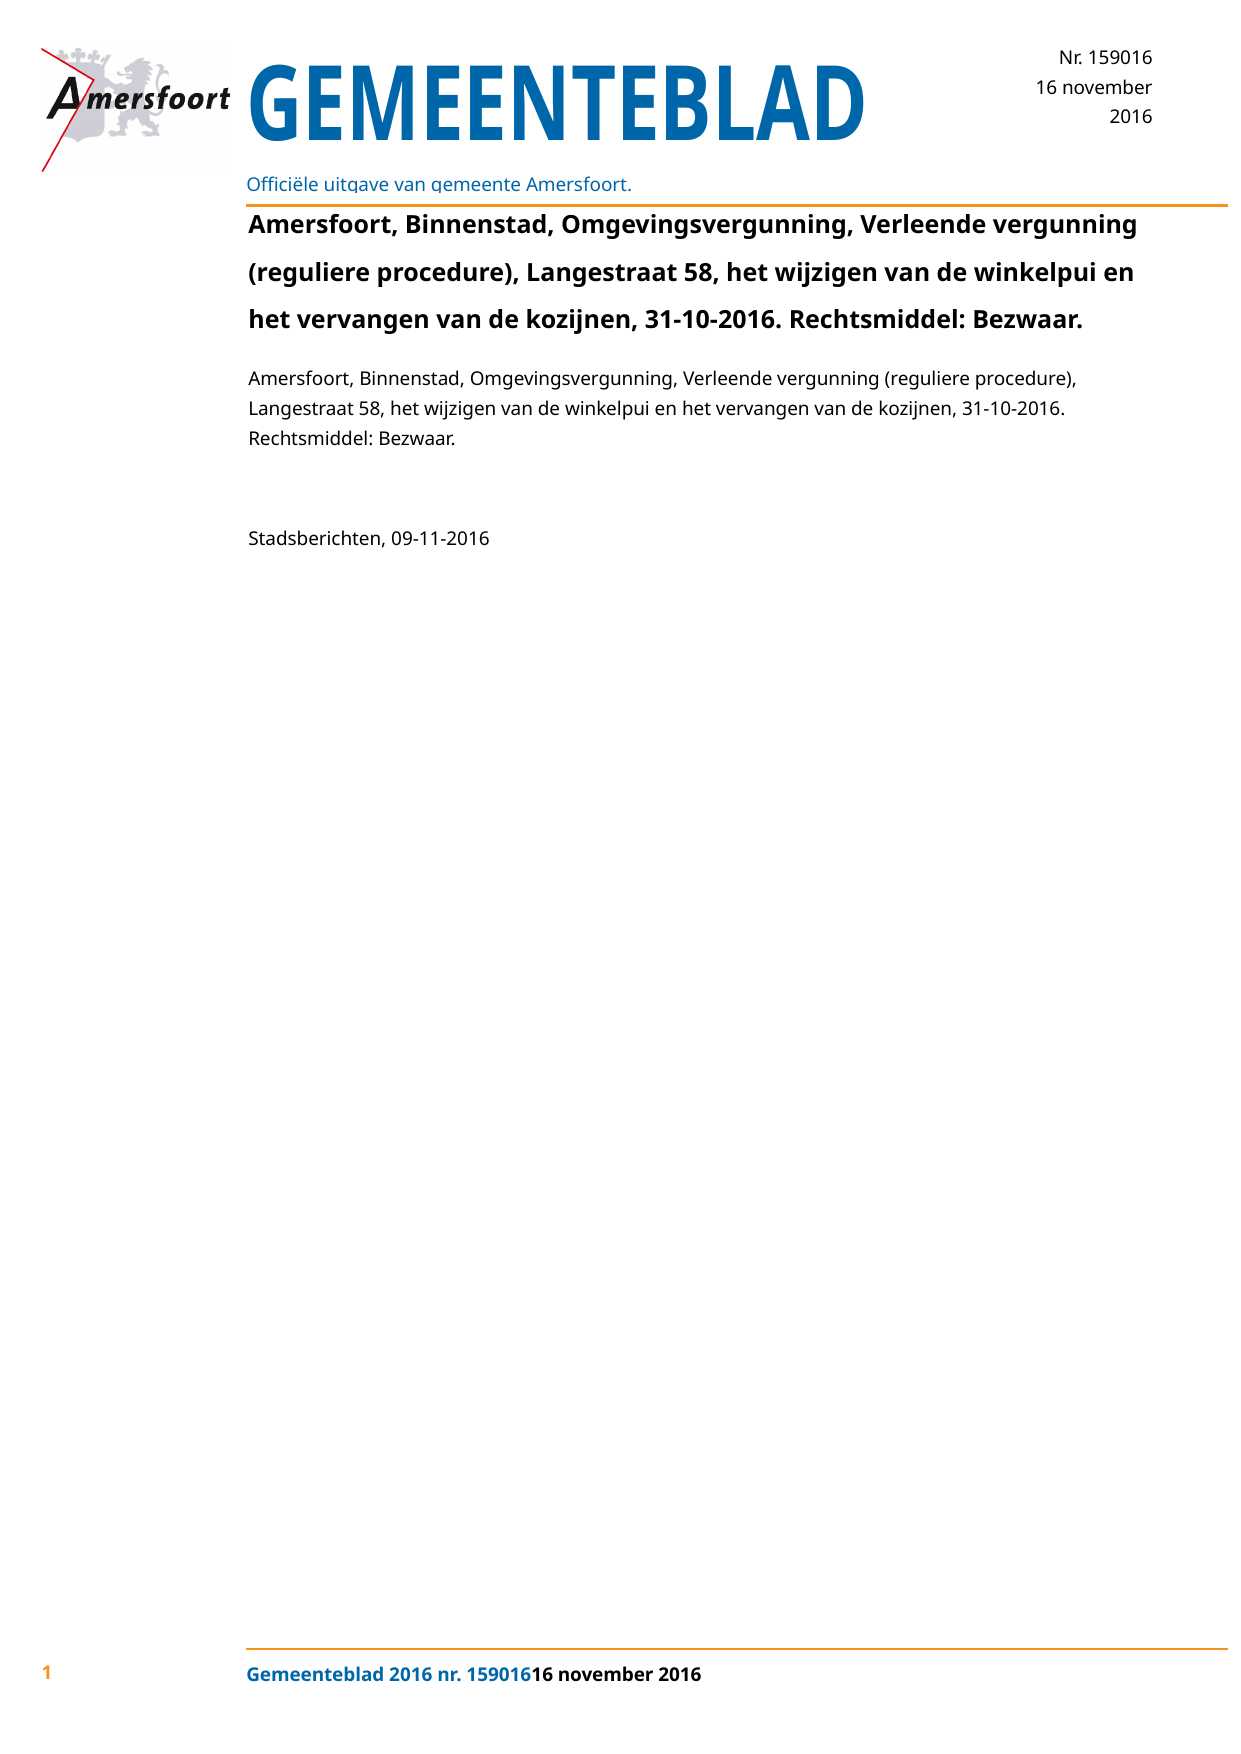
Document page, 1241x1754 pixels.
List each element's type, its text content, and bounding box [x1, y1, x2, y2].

text Stadsberichten, 09-11-2016 [248, 526, 1152, 551]
text Amersfoort, Binnenstad, Omgevingsvergunning, Verleende vergunning (reguliere procedure), Langestraat 58, het wijzigen van de winkelpui en het vervangen van de kozijnen, 31-10-2016. Rechtsmiddel: Bezwaar. [248, 366, 1152, 450]
text Amersfoort, Binnenstad, Omgevingsvergunning, Verleende vergunning (reguliere procedure), Langestraat 58, het wijzigen van de winkelpui en het vervangen van de kozijnen, 31-10-2016. Rechtsmiddel: Bezwaar. [248, 207, 1152, 336]
picture [41, 47, 231, 172]
